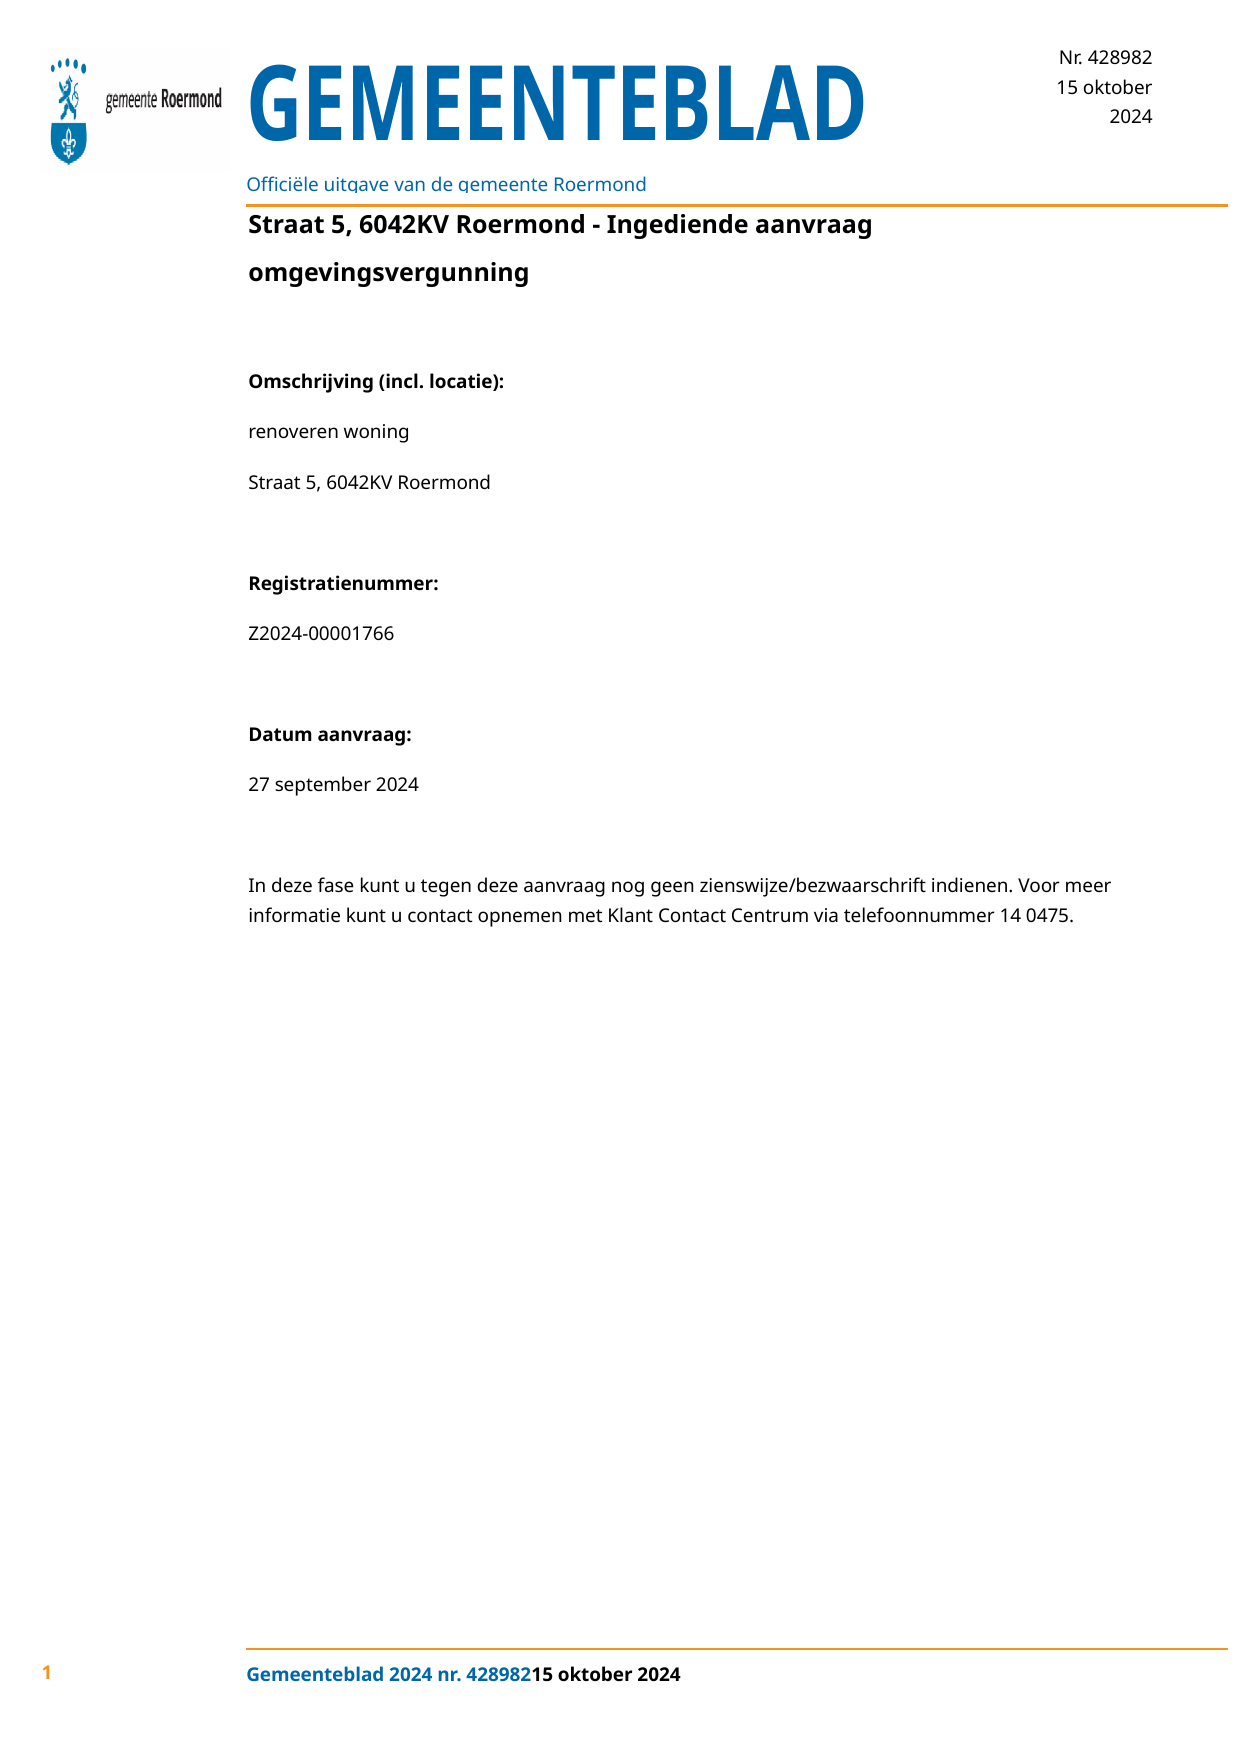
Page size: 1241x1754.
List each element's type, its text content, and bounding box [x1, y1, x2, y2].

text Straat 5, 6042KV Roermond - Ingediende aanvraag omgevingsvergunning [248, 207, 1152, 288]
text Registratienummer: [248, 570, 1152, 596]
text renoveren woning [248, 419, 1152, 444]
text Datum aanvraag: [248, 721, 1152, 747]
picture [41, 47, 231, 172]
text Omschrijving (incl. locatie): [248, 368, 1152, 394]
text Z2024-00001766 [248, 620, 1152, 646]
text In deze fase kunt u tegen deze aanvraag nog geen zienswijze/bezwaarschrift indienen. Voor meer informatie kunt u contact opnemen met Klant Contact Centrum via telefoonnummer 14 0475. [248, 872, 1152, 928]
text Straat 5, 6042KV Roermond [248, 469, 1152, 495]
text 27 september 2024 [248, 772, 1152, 797]
